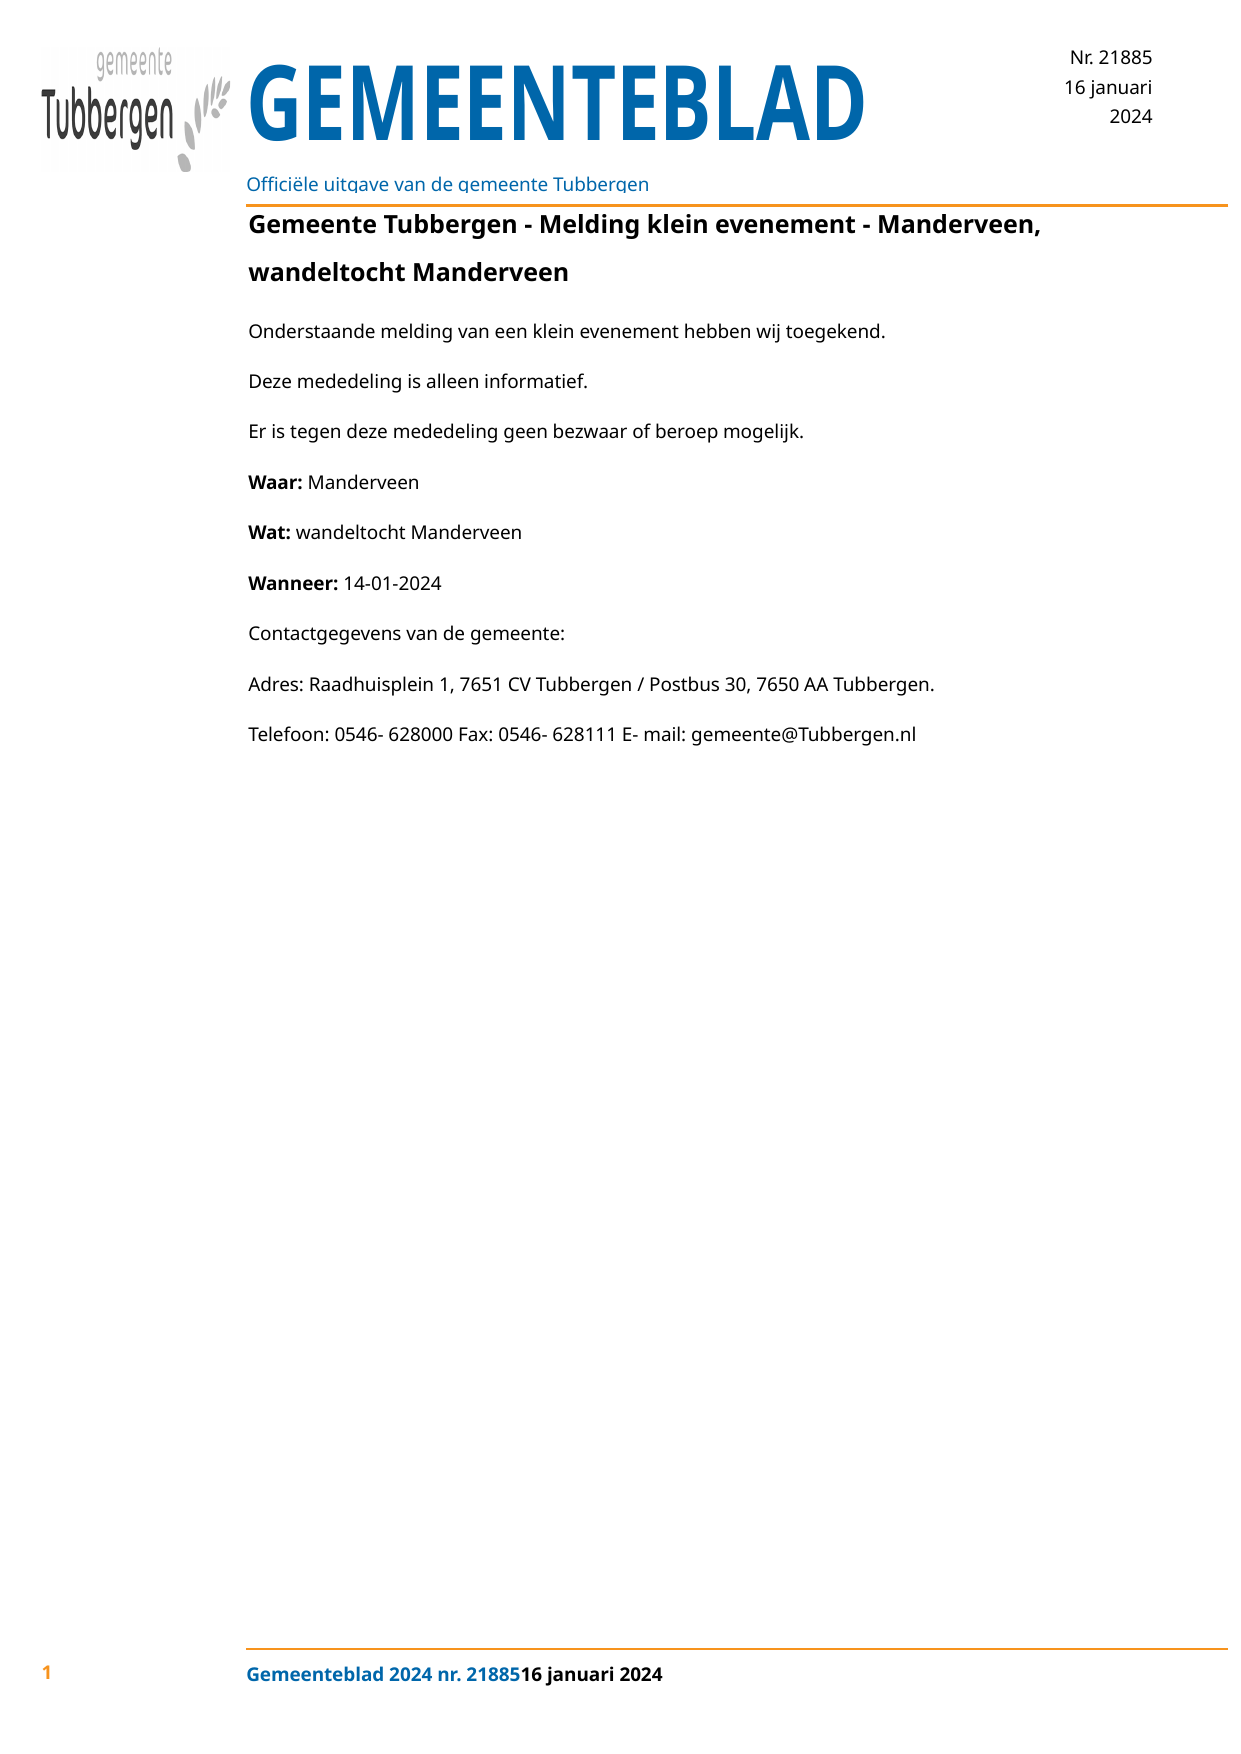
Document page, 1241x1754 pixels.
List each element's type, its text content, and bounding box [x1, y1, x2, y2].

text Gemeente Tubbergen - Melding klein evenement - Manderveen, wandeltocht Manderveen [248, 207, 1152, 288]
text Er is tegen deze mededeling geen bezwaar of beroep mogelijk. [248, 419, 1152, 444]
text Wanneer: 14-01-2024 [248, 570, 1152, 596]
picture [41, 47, 231, 172]
text Deze mededeling is alleen informatief. [248, 368, 1152, 394]
text Telefoon: 0546- 628000 Fax: 0546- 628111 E- mail: gemeente@Tubbergen.nl [248, 721, 1152, 747]
text Waar: Manderveen [248, 469, 1152, 495]
text Contactgegevens van de gemeente: [248, 620, 1152, 646]
text Adres: Raadhuisplein 1, 7651 CV Tubbergen / Postbus 30, 7650 AA Tubbergen. [248, 671, 1152, 697]
text Wat: wandeltocht Manderveen [248, 519, 1152, 545]
text Onderstaande melding van een klein evenement hebben wij toegekend. [248, 318, 1152, 344]
